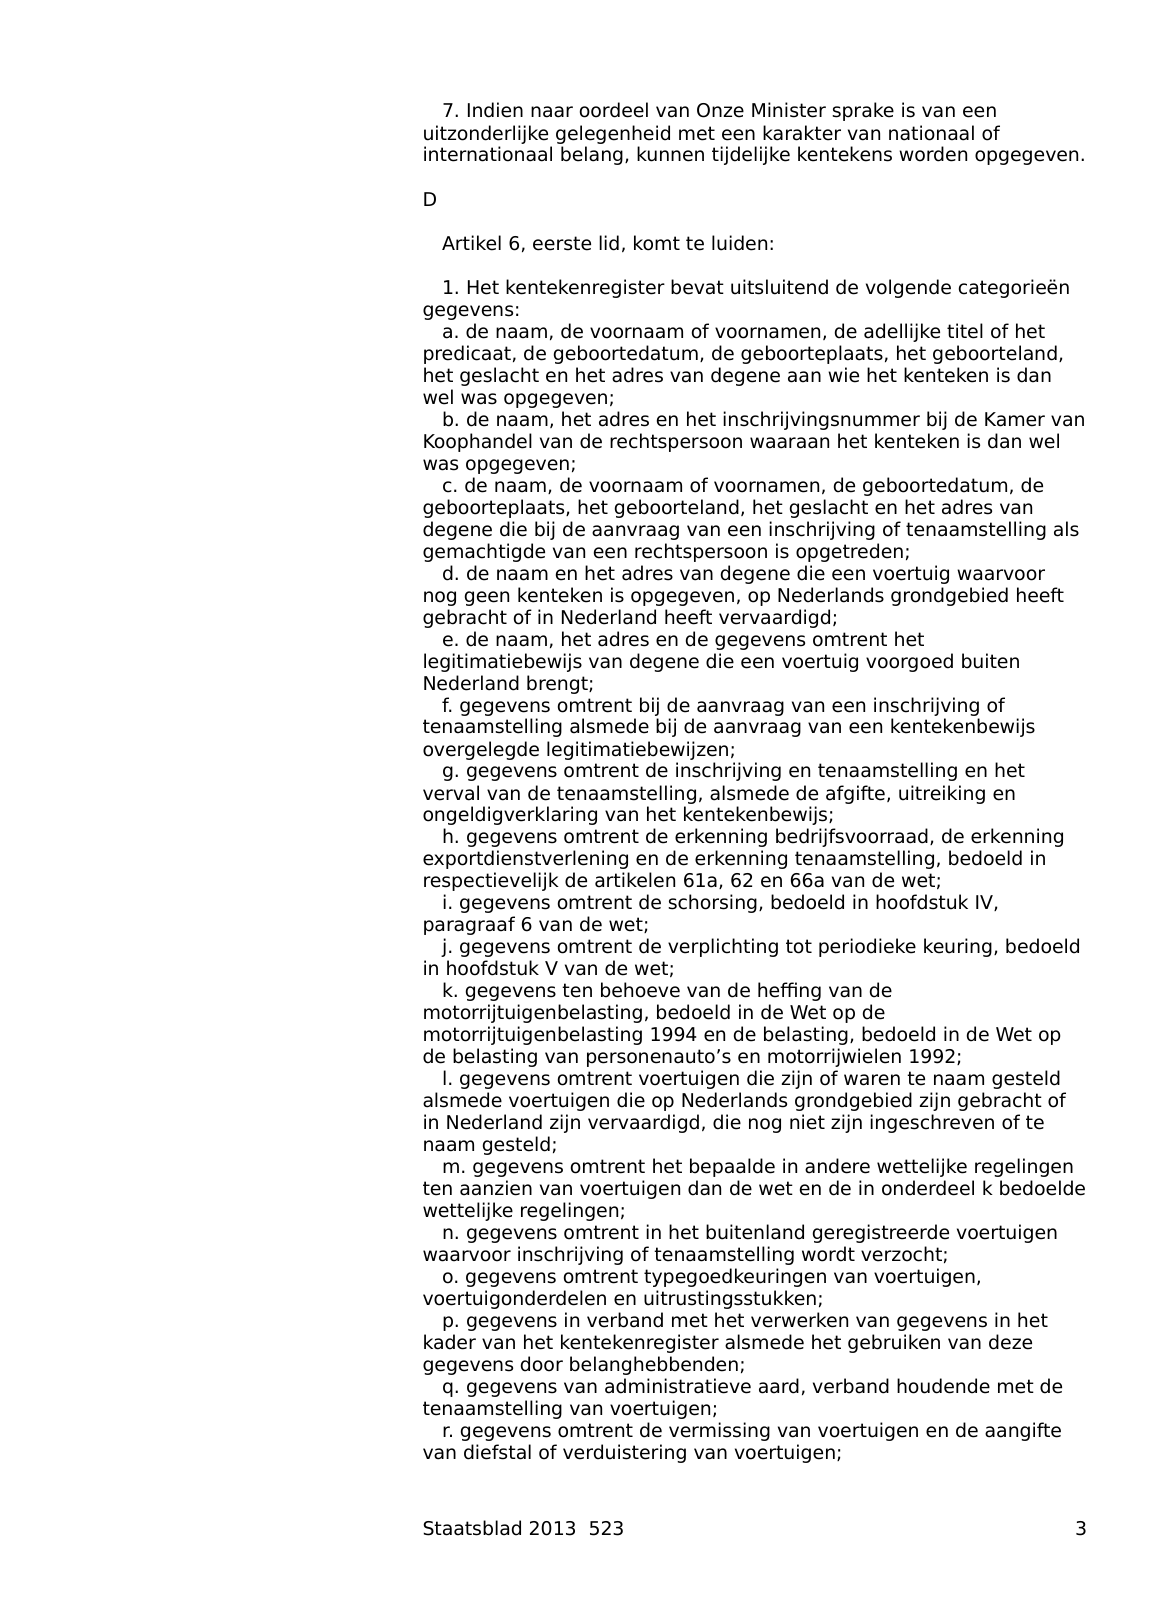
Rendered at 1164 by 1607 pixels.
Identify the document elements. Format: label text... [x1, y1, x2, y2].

text b. de naam, het adres en het inschrijvingsnummer bij de Kamer van Koophandel van de rechtspersoon waaraan het kenteken is dan wel was opgegeven; [422, 409, 1087, 475]
text c. de naam, de voornaam of voornamen, de geboortedatum, de geboorteplaats, het geboorteland, het geslacht en het adres van degene die bij de aanvraag van een inschrijving of tenaamstelling als gemachtigde van een rechtspersoon is opgetreden; [422, 475, 1087, 563]
text a. de naam, de voornaam of voornamen, de adellijke titel of het predicaat, de geboortedatum, de geboorteplaats, het geboorteland, het geslacht en het adres van degene aan wie het kenteken is dan wel was opgegeven; [422, 321, 1087, 409]
text h. gegevens omtrent de erkenning bedrijfsvoorraad, de erkenning exportdienstverlening en de erkenning tenaamstelling, bedoeld in respectievelijk de artikelen 61a, 62 en 66a van de wet; [422, 826, 1087, 892]
text r. gegevens omtrent de vermissing van voertuigen en de aangifte van diefstal of verduistering van voertuigen; [422, 1420, 1087, 1464]
text i. gegevens omtrent de schorsing, bedoeld in hoofdstuk IV, paragraaf 6 van de wet; [422, 892, 1087, 936]
text g. gegevens omtrent de inschrijving en tenaamstelling en het verval van de tenaamstelling, alsmede de afgifte, uitreiking en ongeldigverklaring van het kentekenbewijs; [422, 760, 1087, 826]
text j. gegevens omtrent de verplichting tot periodieke keuring, bedoeld in hoofdstuk V van de wet; [422, 936, 1087, 980]
text f. gegevens omtrent bij de aanvraag van een inschrijving of tenaamstelling alsmede bij de aanvraag van een kentekenbewijs overgelegde legitimatiebewijzen; [422, 694, 1087, 760]
text l. gegevens omtrent voertuigen die zijn of waren te naam gesteld alsmede voertuigen die op Nederlands grondgebied zijn gebracht of in Nederland zijn vervaardigd, die nog niet zijn ingeschreven of te naam gesteld; [422, 1068, 1087, 1156]
text q. gegevens van administratieve aard, verband houdende met de tenaamstelling van voertuigen; [422, 1376, 1087, 1420]
text Artikel 6, eerste lid, komt te luiden: [422, 233, 1087, 255]
text d. de naam en het adres van degene die een voertuig waarvoor nog geen kenteken is opgegeven, op Nederlands grondgebied heeft gebracht of in Nederland heeft vervaardigd; [422, 563, 1087, 628]
text o. gegevens omtrent typegoedkeuringen van voertuigen, voertuigonderdelen en uitrustingsstukken; [422, 1266, 1087, 1310]
text p. gegevens in verband met het verwerken van gegevens in het kader van het kentekenregister alsmede het gebruiken van deze gegevens door belanghebbenden; [422, 1310, 1087, 1376]
text k. gegevens ten behoeve van de heffing van de motorrijtuigenbelasting, bedoeld in de Wet op de motorrijtuigenbelasting 1994 en de belasting, bedoeld in de Wet op de belasting van personenauto’s en motorrijwielen 1992; [422, 980, 1087, 1068]
text 1. Het kentekenregister bevat uitsluitend de volgende categorieën gegevens: [422, 277, 1087, 321]
text e. de naam, het adres en de gegevens omtrent het legitimatiebewijs van degene die een voertuig voorgoed buiten Nederland brengt; [422, 628, 1087, 694]
text D [422, 188, 1087, 211]
text n. gegevens omtrent in het buitenland geregistreerde voertuigen waarvoor inschrijving of tenaamstelling wordt verzocht; [422, 1222, 1087, 1266]
text m. gegevens omtrent het bepaalde in andere wettelijke regelingen ten aanzien van voertuigen dan de wet en de in onderdeel k bedoelde wettelijke regelingen; [422, 1156, 1087, 1222]
text 7. Indien naar oordeel van Onze Minister sprake is van een uitzonderlijke gelegenheid met een karakter van nationaal of internationaal belang, kunnen tijdelijke kentekens worden opgegeven. [422, 100, 1087, 166]
